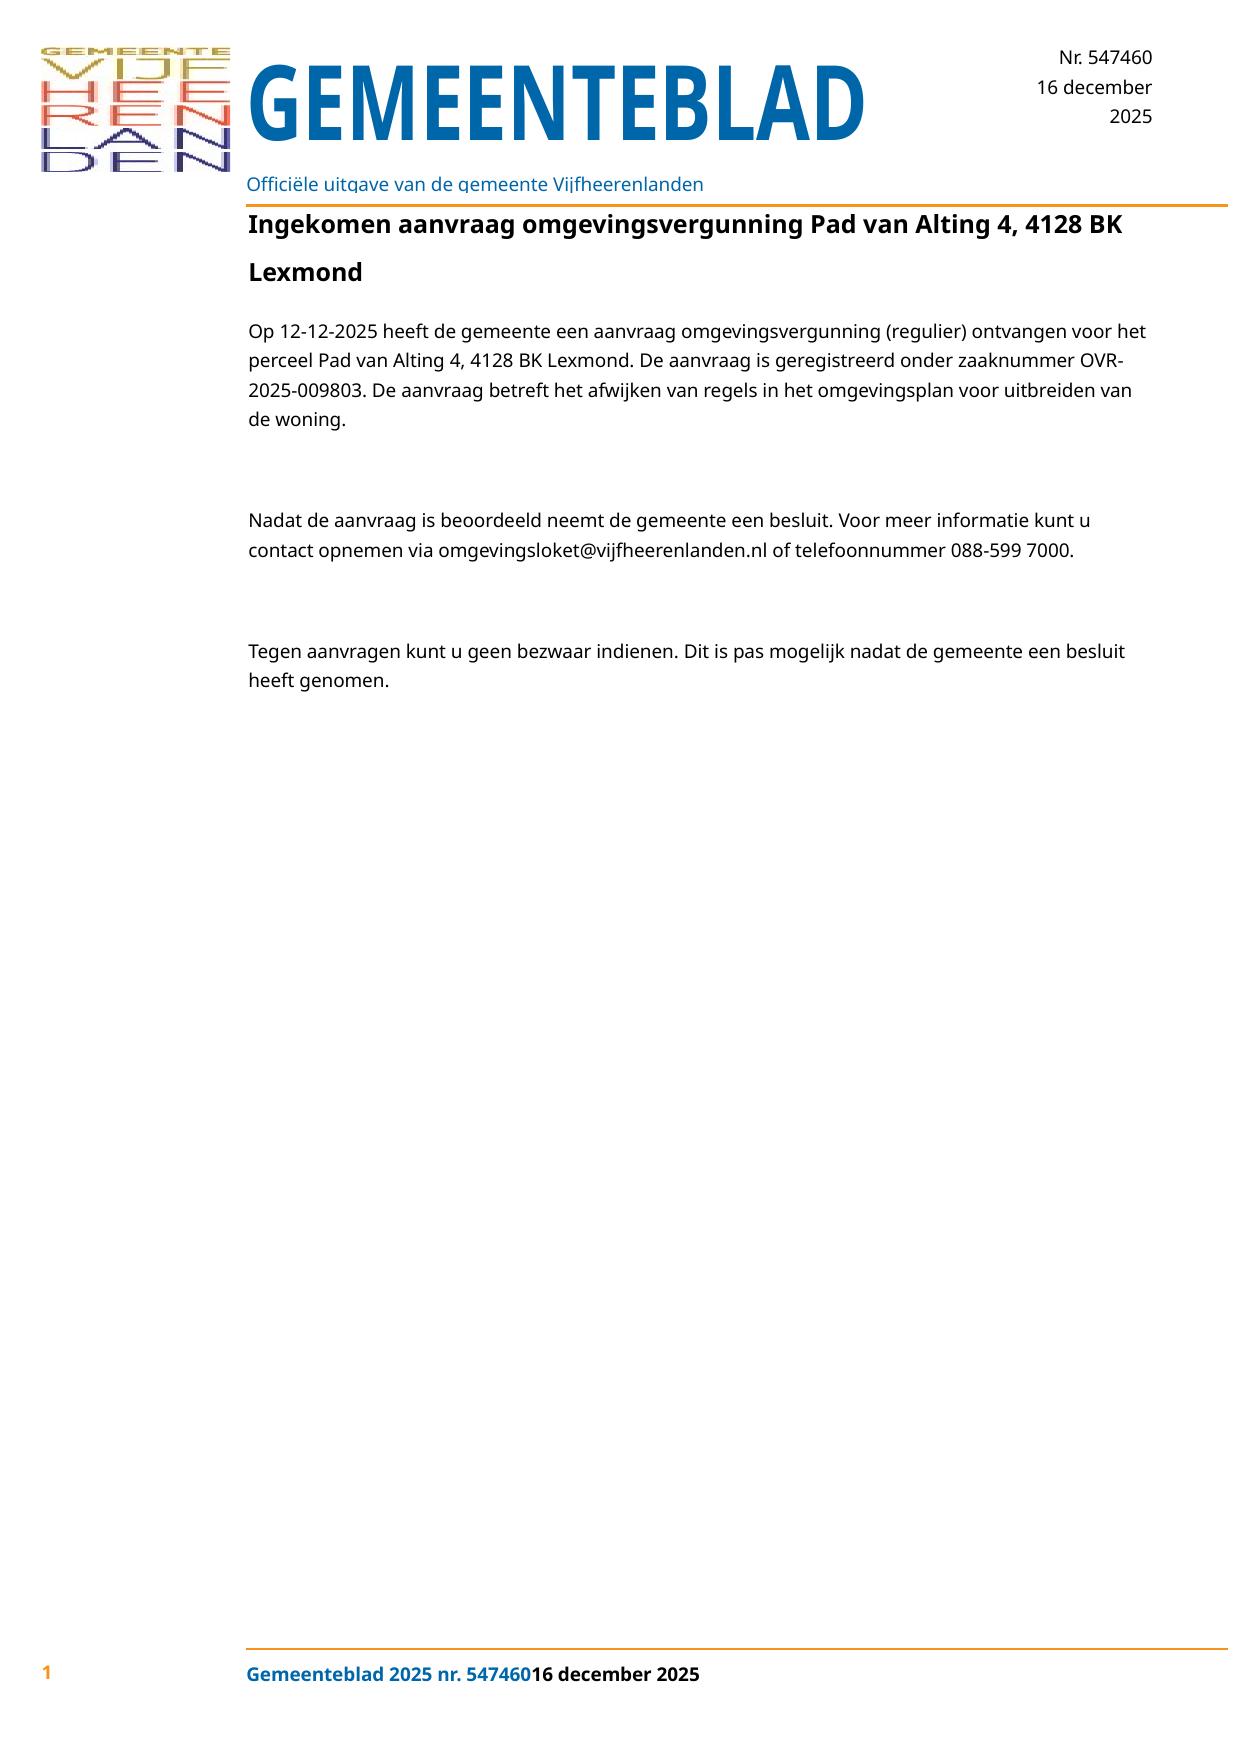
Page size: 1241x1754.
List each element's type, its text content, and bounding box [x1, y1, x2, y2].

text Nadat de aanvraag is beoordeeld neemt de gemeente een besluit. Voor meer informatie kunt u contact opnemen via omgevingsloket@vijfheerenlanden.nl of telefoonnummer 088-599 7000. [248, 507, 1152, 563]
text Op 12-12-2025 heeft de gemeente een aanvraag omgevingsvergunning (regulier) ontvangen voor het perceel Pad van Alting 4, 4128 BK Lexmond. De aanvraag is geregistreerd onder zaaknummer OVR-2025-009803. De aanvraag betreft het afwijken van regels in het omgevingsplan voor uitbreiden van de woning. [248, 318, 1152, 432]
text Tegen aanvragen kunt u geen bezwaar indienen. Dit is pas mogelijk nadat de gemeente een besluit heeft genomen. [248, 638, 1152, 693]
text Ingekomen aanvraag omgevingsvergunning Pad van Alting 4, 4128 BK Lexmond [248, 207, 1152, 288]
picture [41, 47, 231, 172]
